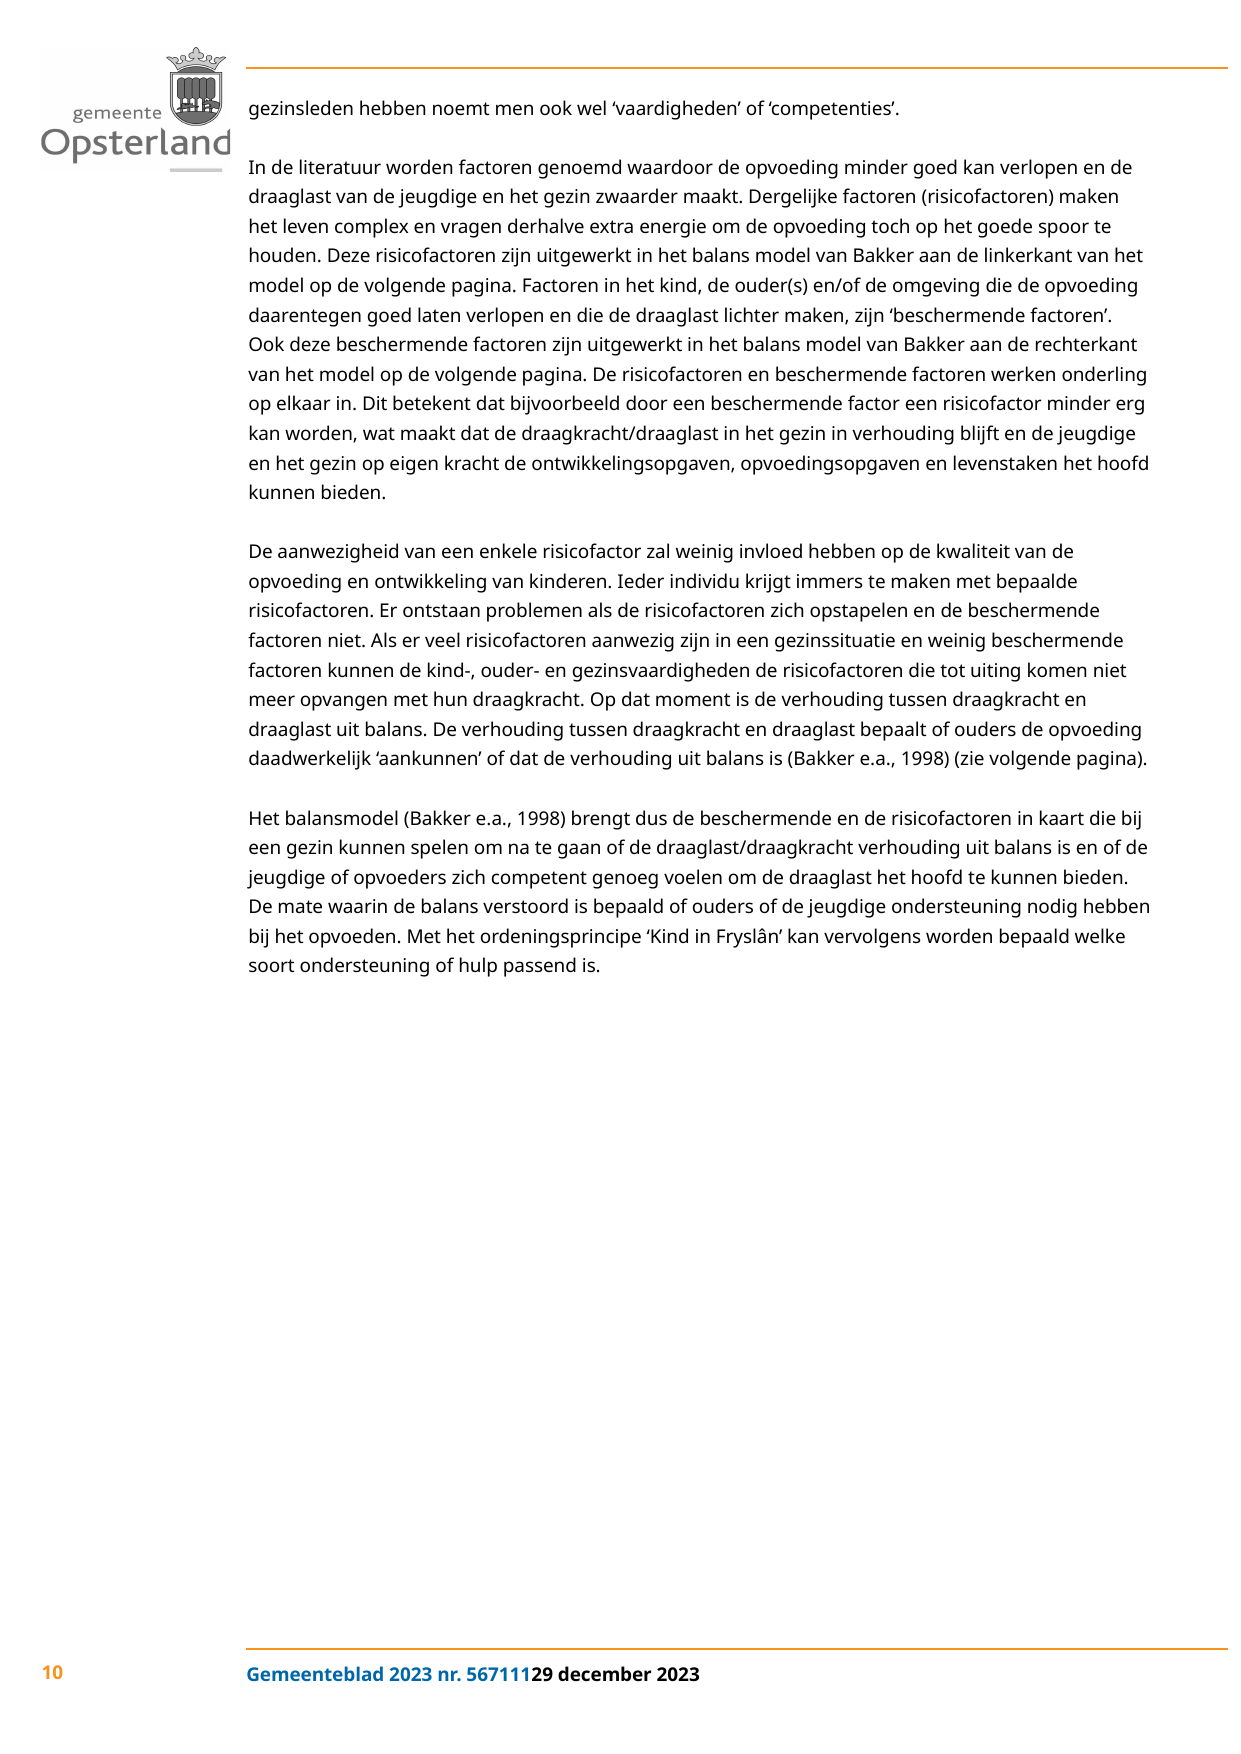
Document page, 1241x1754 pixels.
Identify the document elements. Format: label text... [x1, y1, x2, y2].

picture [41, 47, 231, 172]
text De aanwezigheid van een enkele risicofactor zal weinig invloed hebben op de kwaliteit van de opvoeding en ontwikkeling van kinderen. Ieder individu krijgt immers te maken met bepaalde risicofactoren. Er ontstaan problemen als de risicofactoren zich opstapelen en de beschermende factoren niet. Als er veel risicofactoren aanwezig zijn in een gezinssituatie en weinig beschermende factoren kunnen de kind-, ouder- en gezinsvaardigheden de risicofactoren die tot uiting komen niet meer opvangen met hun draagkracht. Op dat moment is de verhouding tussen draagkracht en draaglast uit balans. De verhouding tussen draagkracht en draaglast bepaalt of ouders de opvoeding daadwerkelijk ‘aankunnen’ of dat de verhouding uit balans is (Bakker e.a., 1998) (zie volgende pagina). [248, 538, 1152, 771]
text Het balansmodel (Bakker e.a., 1998) brengt dus de beschermende en de risicofactoren in kaart die bij een gezin kunnen spelen om na te gaan of de draaglast/draagkracht verhouding uit balans is en of de jeugdige of opvoeders zich competent genoeg voelen om de draaglast het hoofd te kunnen bieden. De mate waarin de balans verstoord is bepaald of ouders of de jeugdige ondersteuning nodig hebben bij het opvoeden. Met het ordeningsprincipe ‘Kind in Fryslân’ kan vervolgens worden bepaald welke soort ondersteuning of hulp passend is. [248, 805, 1152, 978]
text In de literatuur worden factoren genoemd waardoor de opvoeding minder goed kan verlopen en de draaglast van de jeugdige en het gezin zwaarder maakt. Dergelijke factoren (risicofactoren) maken het leven complex en vragen derhalve extra energie om de opvoeding toch op het goede spoor te houden. Deze risicofactoren zijn uitgewerkt in het balans model van Bakker aan de linkerkant van het model op de volgende pagina. Factoren in het kind, de ouder(s) en/of de omgeving die de opvoeding daarentegen goed laten verlopen en die de draaglast lichter maken, zijn ‘beschermende factoren’. Ook deze beschermende factoren zijn uitgewerkt in het balans model van Bakker aan de rechterkant van het model op de volgende pagina. De risicofactoren en beschermende factoren werken onderling op elkaar in. Dit betekent dat bijvoorbeeld door een beschermende factor een risicofactor minder erg kan worden, wat maakt dat de draagkracht/draaglast in het gezin in verhouding blijft en de jeugdige en het gezin op eigen kracht de ontwikkelingsopgaven, opvoedingsopgaven en levenstaken het hoofd kunnen bieden. [248, 154, 1152, 505]
text gezinsleden hebben noemt men ook wel ‘vaardigheden’ of ‘competenties’. [248, 95, 1152, 121]
